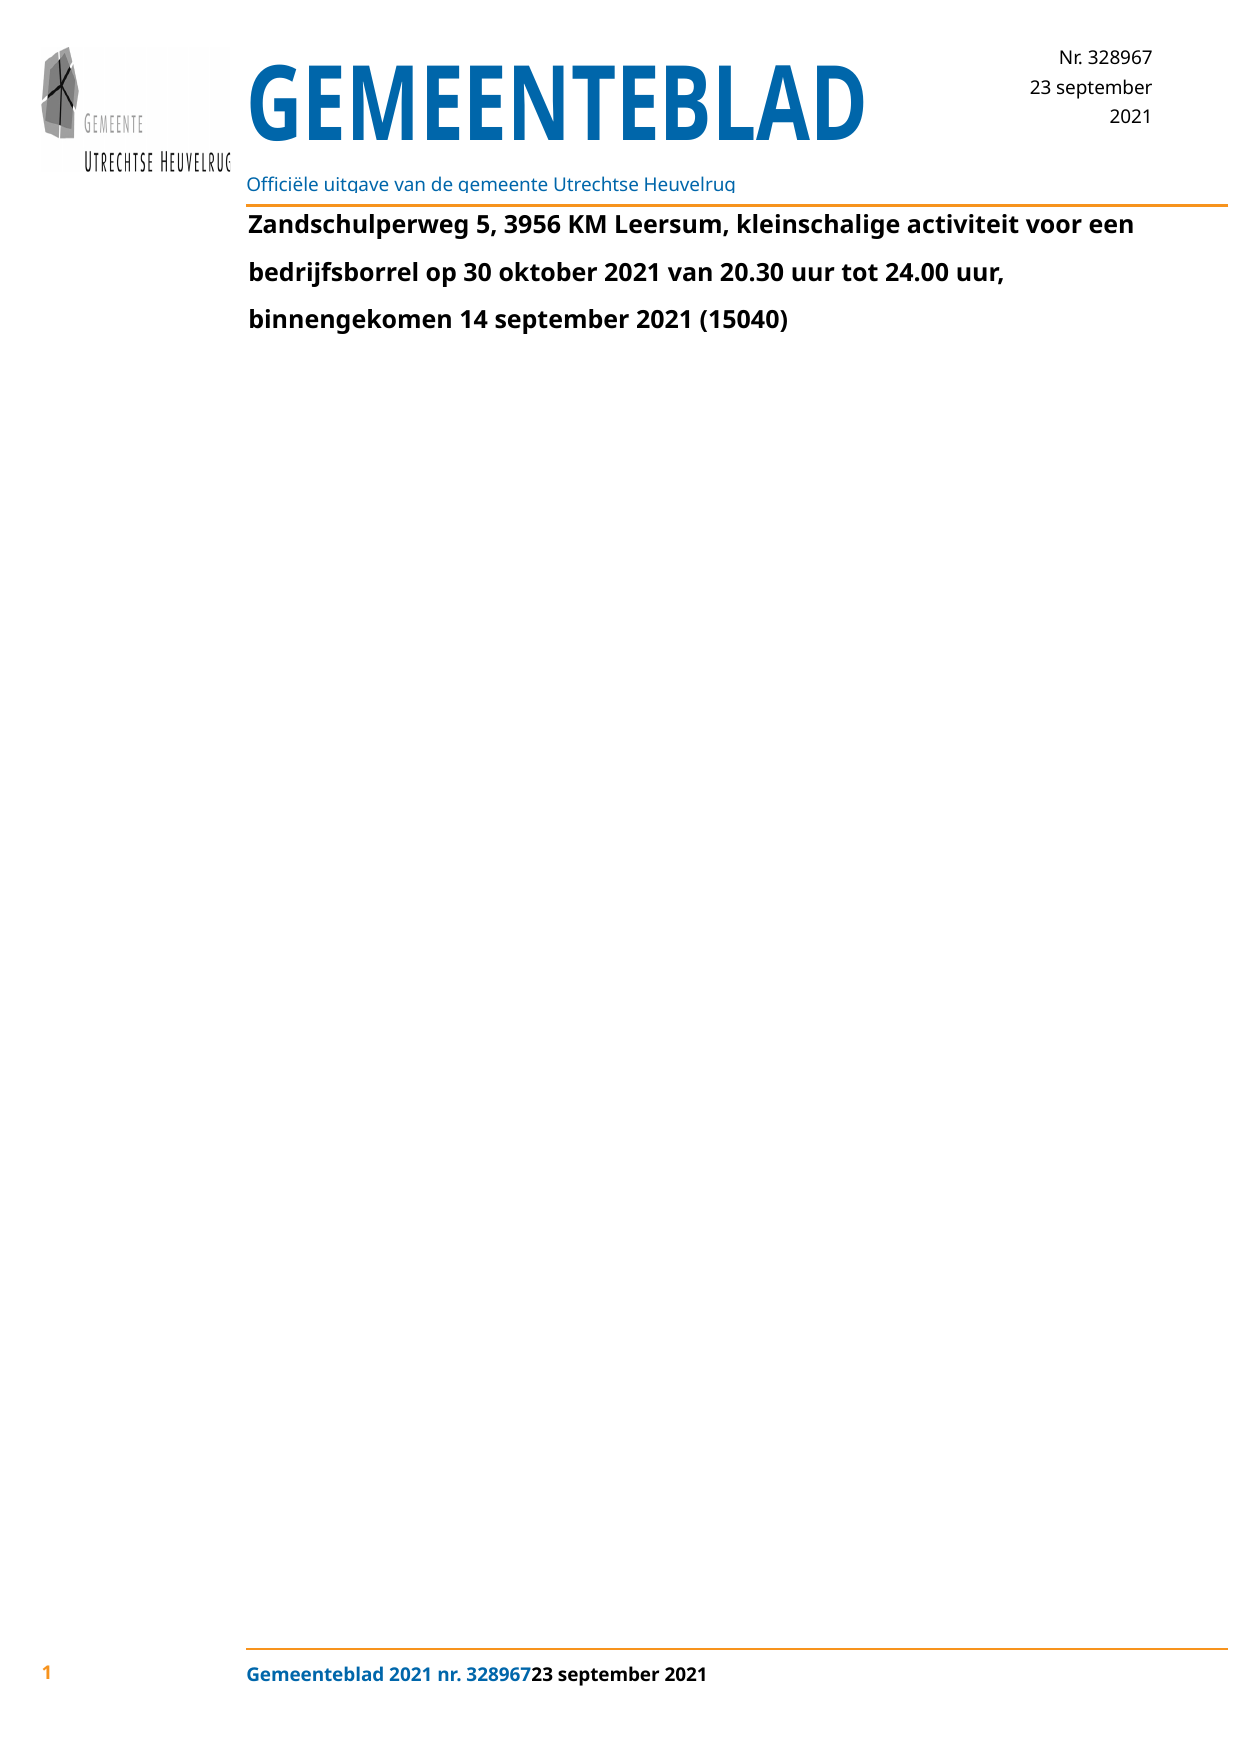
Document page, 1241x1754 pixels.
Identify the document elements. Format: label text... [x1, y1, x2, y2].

text Zandschulperweg 5, 3956 KM Leersum, kleinschalige activiteit voor een bedrijfsborrel op 30 oktober 2021 van 20.30 uur tot 24.00 uur, binnengekomen 14 september 2021 (15040) [248, 207, 1152, 336]
picture [41, 47, 231, 172]
